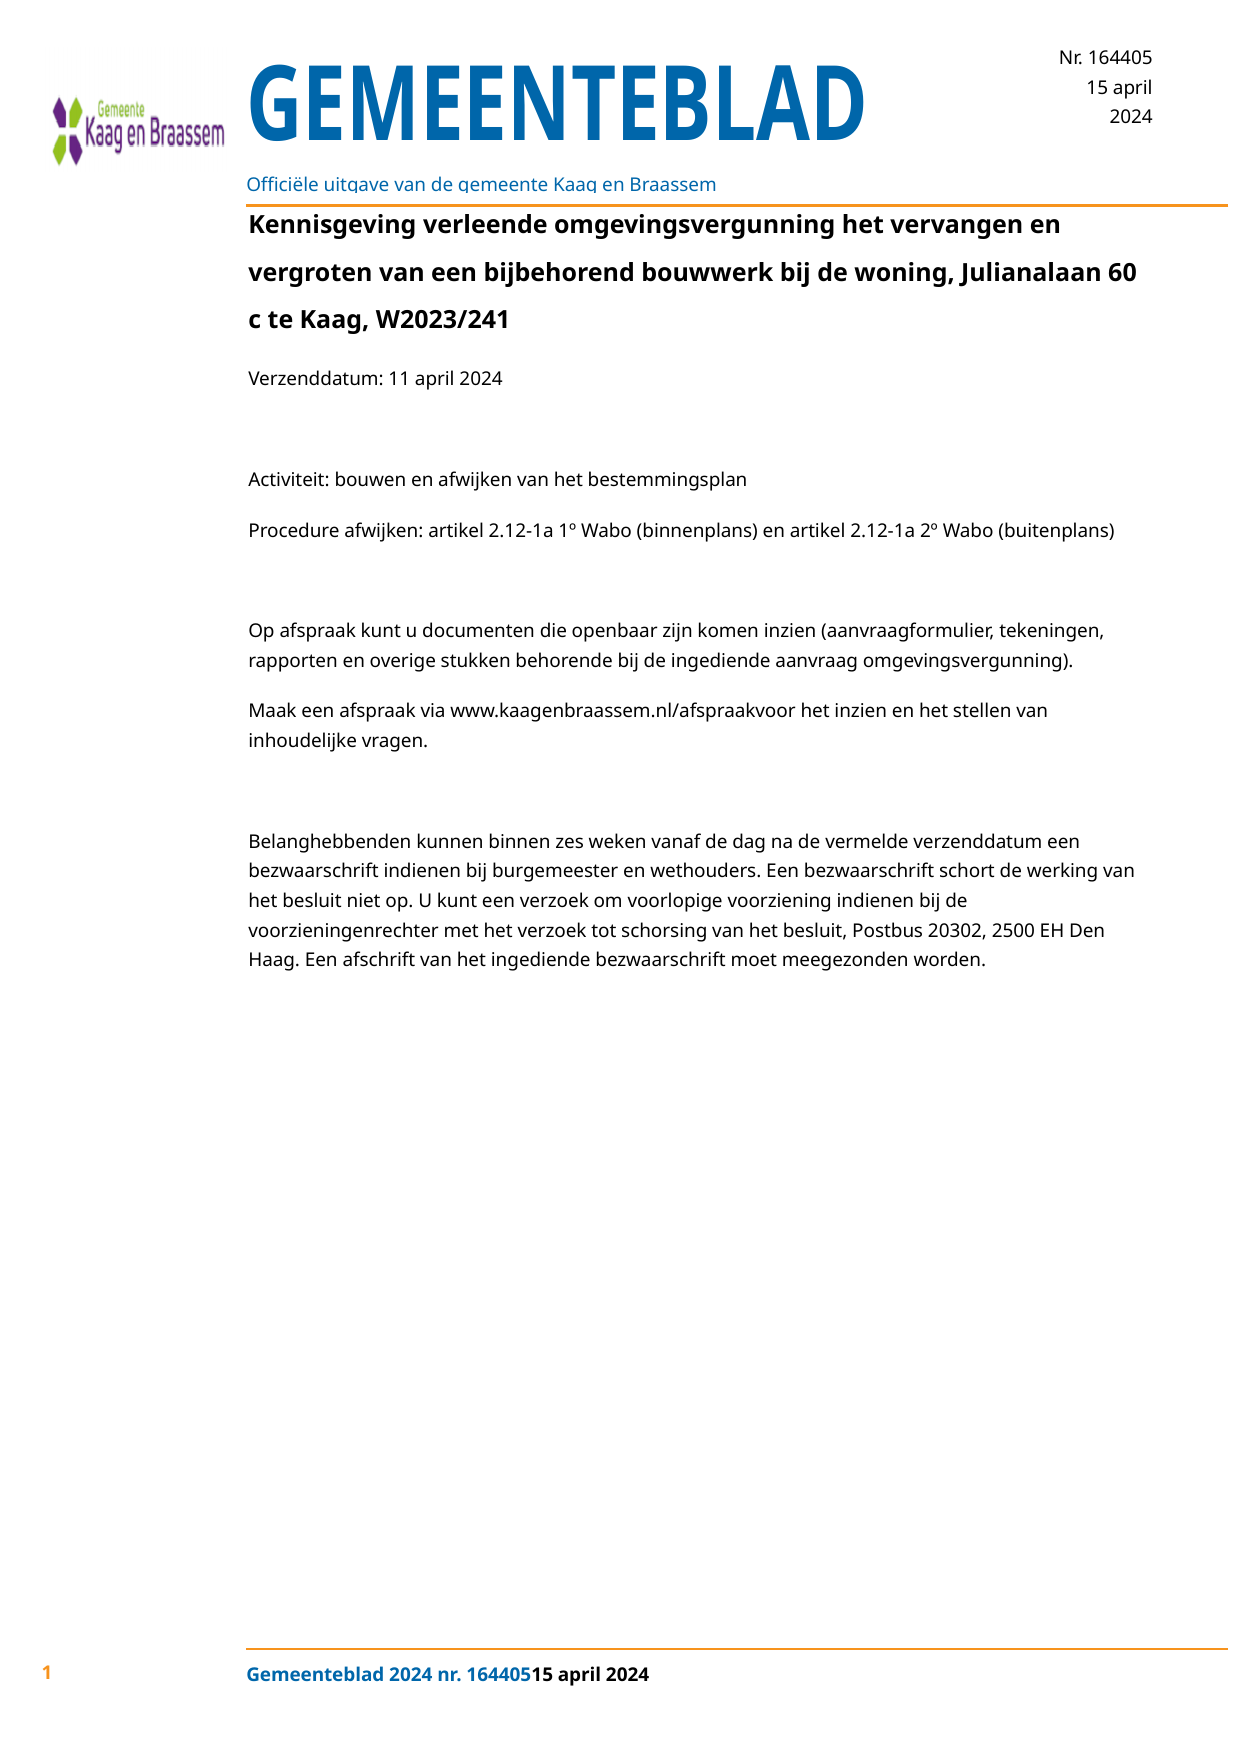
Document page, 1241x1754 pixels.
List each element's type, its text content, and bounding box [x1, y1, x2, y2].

text Op afspraak kunt u documenten die openbaar zijn komen inzien (aanvraagformulier, tekeningen, rapporten en overige stukken behorende bij de ingediende aanvraag omgevingsvergunning). [248, 618, 1152, 673]
text Activiteit: bouwen en afwijken van het bestemmingsplan [248, 466, 1152, 492]
text Maak een afspraak via www.kaagenbraassem.nl/afspraakvoor het inzien en het stellen van inhoudelijke vragen. [248, 698, 1152, 753]
text Belanghebbenden kunnen binnen zes weken vanaf de dag na de vermelde verzenddatum een bezwaarschrift indienen bij burgemeester en wethouders. Een bezwaarschrift schort de werking van het besluit niet op. U kunt een verzoek om voorlopige voorziening indienen bij de voorzieningenrechter met het verzoek tot schorsing van het besluit, Postbus 20302, 2500 EH Den Haag. Een afschrift van het ingediende bezwaarschrift moet meegezonden worden. [248, 828, 1152, 972]
text Kennisgeving verleende omgevingsvergunning het vervangen en vergroten van een bijbehorend bouwwerk bij de woning, Julianalaan 60 c te Kaag, W2023/241 [248, 207, 1152, 336]
text Procedure afwijken: artikel 2.12-1a 1º Wabo (binnenplans) en artikel 2.12-1a 2º Wabo (buitenplans) [248, 517, 1152, 542]
text Verzenddatum: 11 april 2024 [248, 366, 1152, 391]
picture [41, 47, 231, 172]
